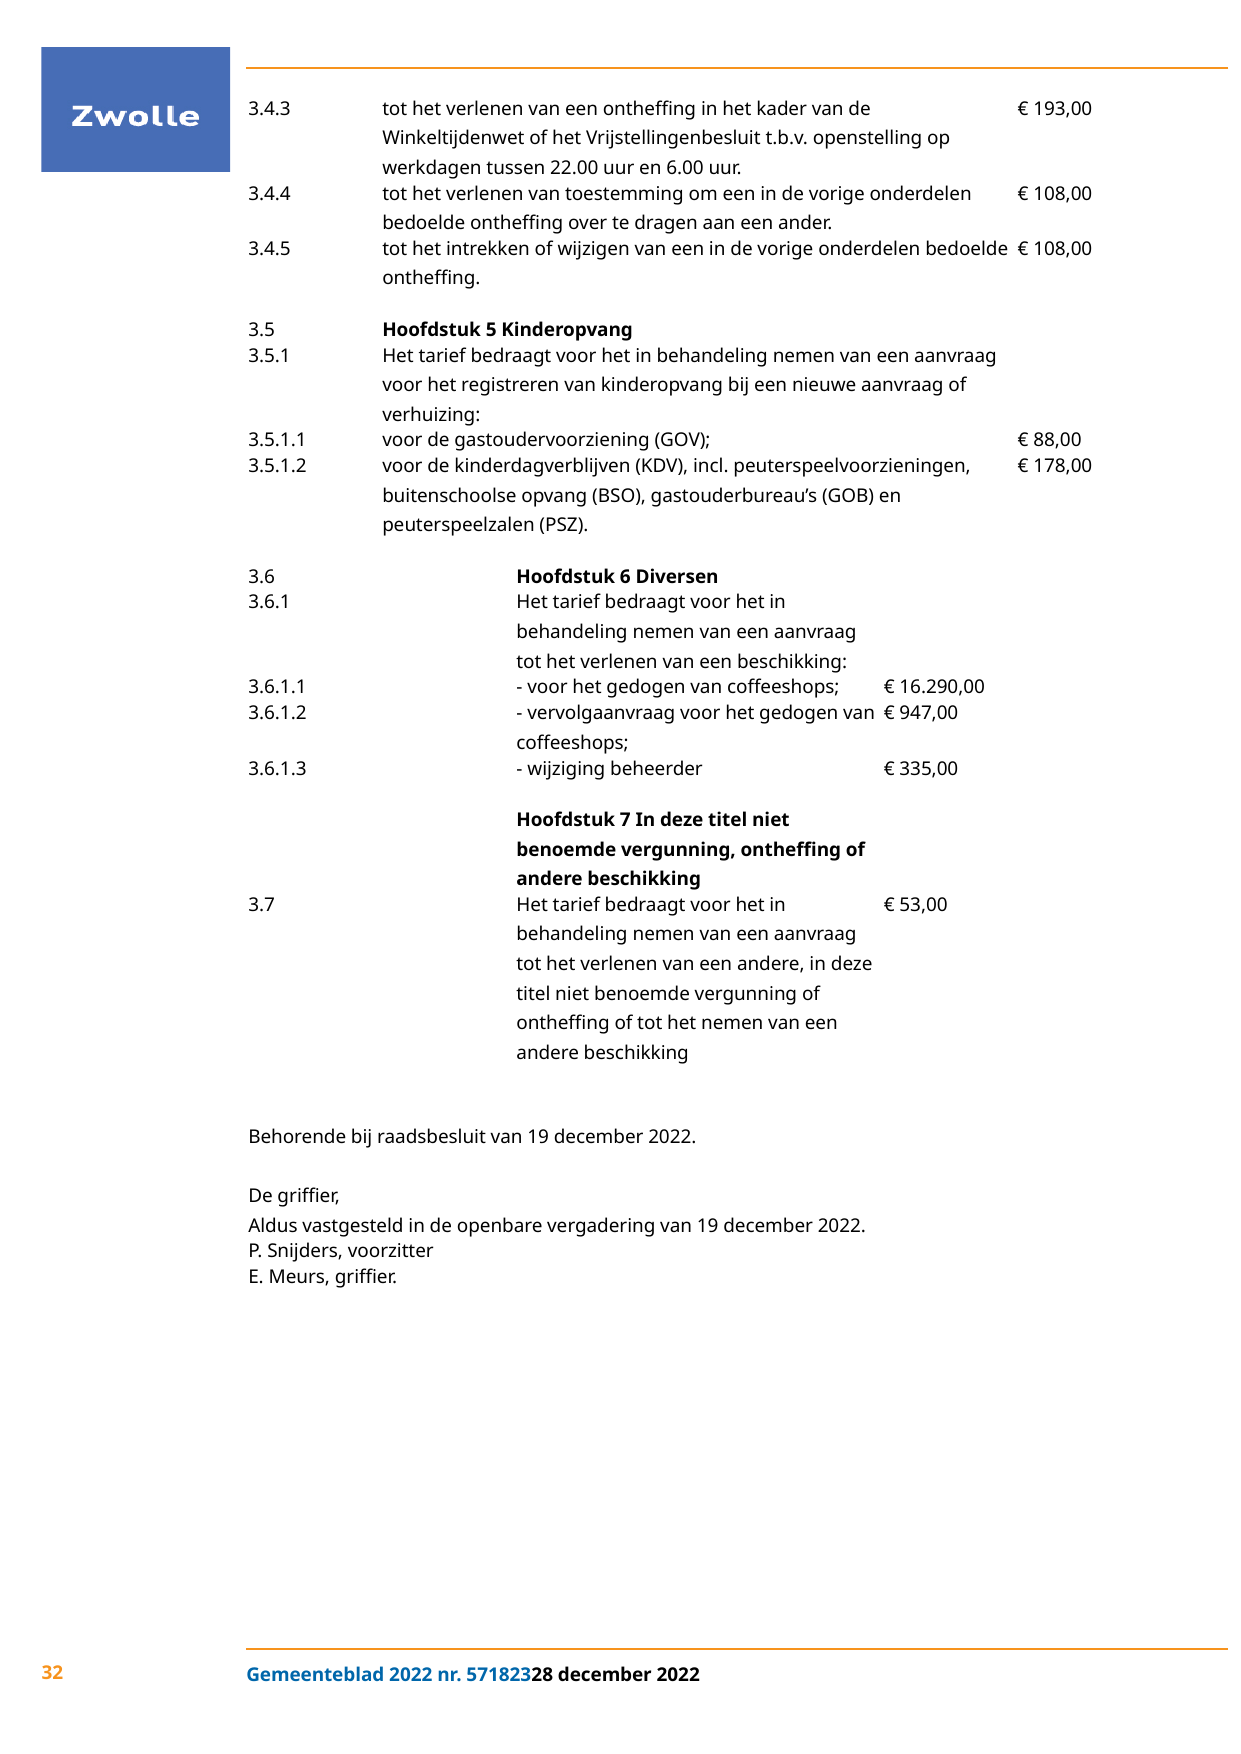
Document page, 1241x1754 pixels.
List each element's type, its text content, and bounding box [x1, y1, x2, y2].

table_cell 3.4.3 [248, 95, 382, 180]
table_cell 3.6.1.2 [248, 699, 516, 755]
table_cell 3.4.4 [248, 180, 382, 235]
table_cell [1018, 342, 1152, 427]
table_cell 3.4.5 [248, 235, 382, 290]
table_cell [884, 1065, 1152, 1090]
table_cell 3.6 [248, 563, 516, 589]
text Behorende bij raadsbesluit van 19 december 2022. [248, 1123, 1152, 1149]
table_cell 3.6.1 [248, 589, 516, 674]
table_cell € 178,00 [1018, 453, 1152, 537]
table_cell [516, 537, 883, 563]
table_cell [1018, 290, 1152, 316]
text Aldus vastgesteld in de openbare vergadering van 19 december 2022. [248, 1212, 1152, 1238]
table_cell [248, 780, 516, 806]
table_cell € 947,00 [884, 699, 1152, 755]
table_cell 3.5.1.1 [248, 427, 382, 452]
table_cell € 335,00 [884, 755, 1152, 780]
table_cell Hoofdstuk 5 Kinderopvang [382, 316, 1017, 342]
table_cell 3.6.1.3 [248, 755, 516, 780]
table_cell [516, 1065, 883, 1090]
table_cell - voor het gedogen van coffeeshops; [516, 674, 883, 699]
table_cell - vervolgaanvraag voor het gedogen van coffeeshops; [516, 699, 883, 755]
text De griffier, [248, 1182, 1152, 1208]
table_cell [884, 589, 1152, 674]
table_cell 3.5 [248, 316, 382, 342]
table_cell [516, 780, 883, 806]
table_cell € 88,00 [1018, 427, 1152, 452]
text P. Snijders, voorzitter [248, 1238, 1152, 1263]
table_cell 3.7 [248, 891, 516, 1065]
table_cell € 108,00 [1018, 180, 1152, 235]
table_cell [248, 537, 516, 563]
table_cell [884, 780, 1152, 806]
picture [41, 47, 231, 172]
table_cell Het tarief bedraagt voor het in behandeling nemen van een aanvraag tot het verlenen van een andere, in deze titel niet benoemde vergunning of ontheffing of tot het nemen van een andere beschikking [516, 891, 883, 1065]
table_cell [248, 806, 516, 891]
table_cell tot het verlenen van een ontheffing in het kader van de Winkeltijdenwet of het Vrijstellingenbesluit t.b.v. openstelling op werkdagen tussen 22.00 uur en 6.00 uur. [382, 95, 1017, 180]
table_cell [884, 563, 1152, 589]
table_cell 3.5.1.2 [248, 453, 382, 537]
table_cell Het tarief bedraagt voor het in behandeling nemen van een aanvraag voor het registreren van kinderopvang bij een nieuwe aanvraag of verhuizing: [382, 342, 1017, 427]
table_cell tot het verlenen van toestemming om een in de vorige onderdelen bedoelde ontheffing over te dragen aan een ander. [382, 180, 1017, 235]
table_cell tot het intrekken of wijzigen van een in de vorige onderdelen bedoelde ontheffing. [382, 235, 1017, 290]
table_cell [884, 806, 1152, 891]
table_cell voor de kinderdagverblijven (KDV), incl. peuterspeelvoorzieningen, buitenschoolse opvang (BSO), gastouderbureau’s (GOB) en peuterspeelzalen (PSZ). [382, 453, 1017, 537]
table_cell € 16.290,00 [884, 674, 1152, 699]
table_cell € 193,00 [1018, 95, 1152, 180]
table_cell [1018, 316, 1152, 342]
table_cell 3.5.1 [248, 342, 382, 427]
table_cell Hoofdstuk 7 In deze titel niet benoemde vergunning, ontheffing of andere beschikking [516, 806, 883, 891]
table_cell [884, 537, 1152, 563]
table_cell 3.6.1.1 [248, 674, 516, 699]
table_cell Hoofdstuk 6 Diversen [516, 563, 883, 589]
table_cell [382, 290, 1017, 316]
table_cell - wijziging beheerder [516, 755, 883, 780]
table_cell € 53,00 [884, 891, 1152, 1065]
table_cell [248, 290, 382, 316]
text E. Meurs, griffier. [248, 1263, 1152, 1289]
table_cell € 108,00 [1018, 235, 1152, 290]
table_cell Het tarief bedraagt voor het in behandeling nemen van een aanvraag tot het verlenen van een beschikking: [516, 589, 883, 674]
table_cell voor de gastoudervoorziening (GOV); [382, 427, 1017, 452]
table_cell [248, 1065, 516, 1090]
